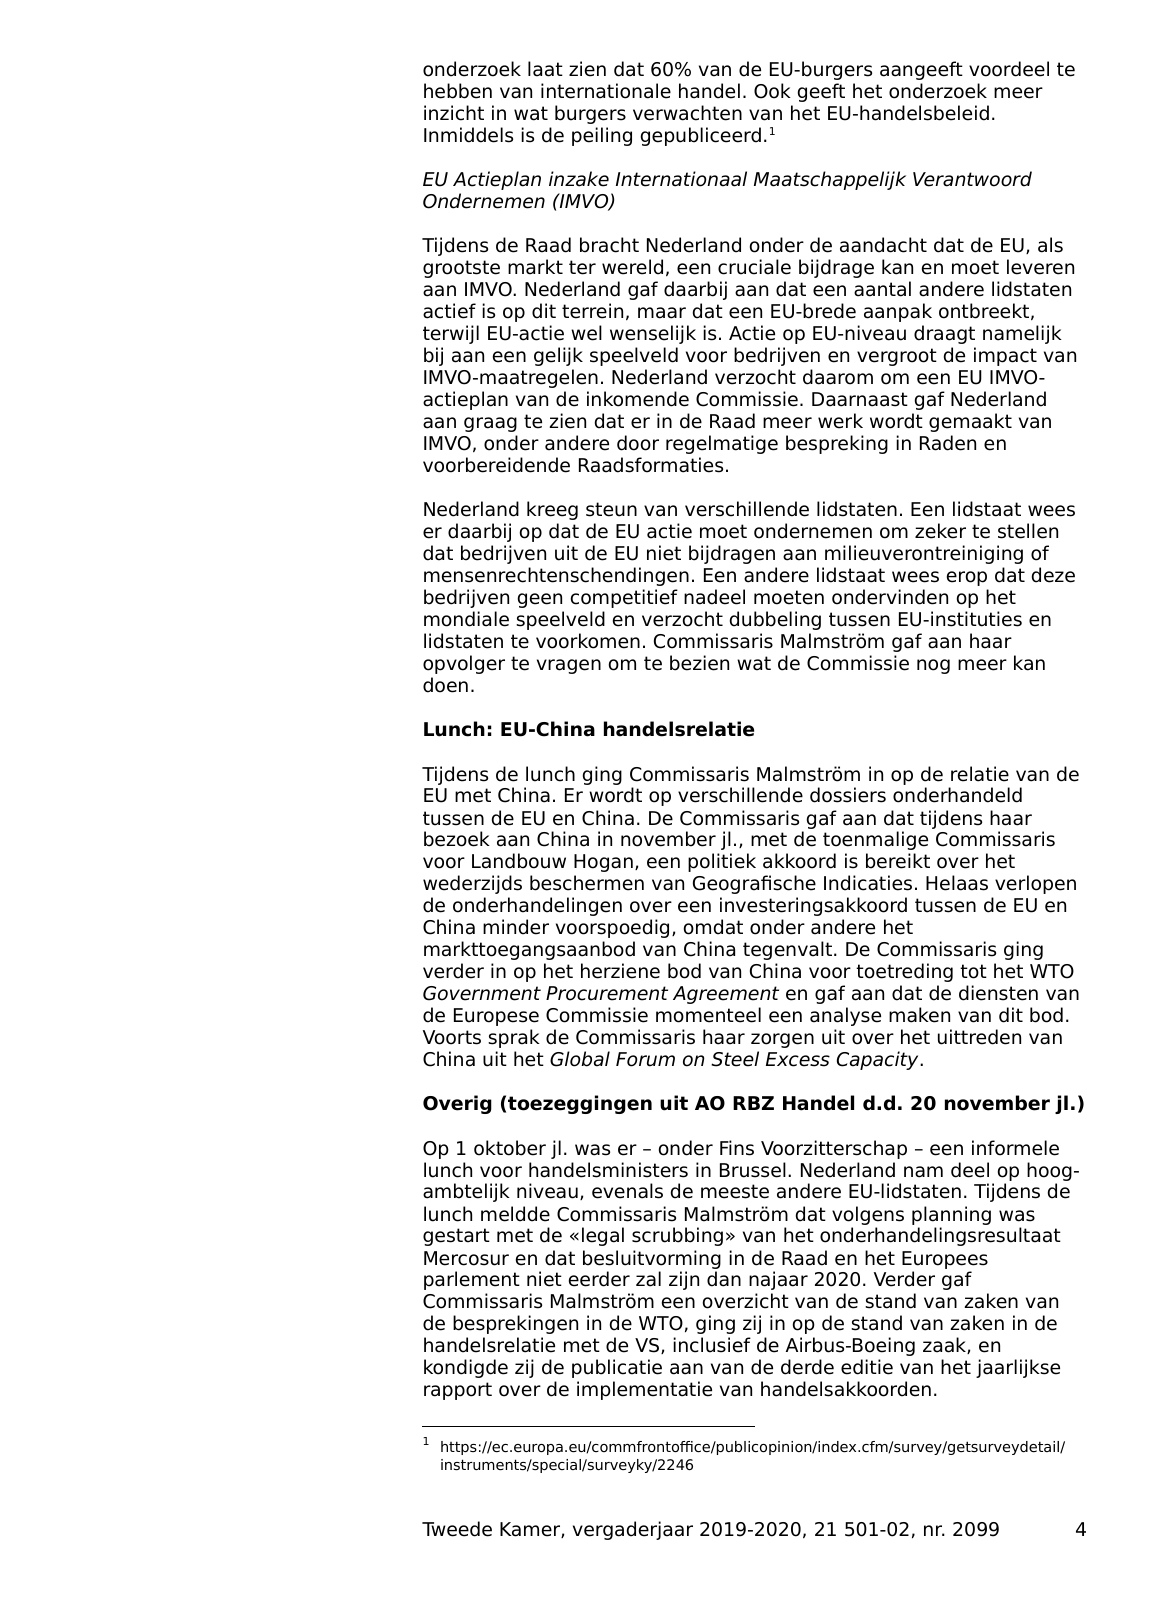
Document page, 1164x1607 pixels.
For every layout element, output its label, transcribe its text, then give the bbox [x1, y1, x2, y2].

text onderzoek laat zien dat 60% van de EU-burgers aangeeft voordeel te hebben van internationale handel. Ook geeft het onderzoek meer inzicht in wat burgers verwachten van het EU-handelsbeleid. Inmiddels is de peiling gepubliceerd. [422, 59, 1087, 147]
text Tijdens de lunch ging Commissaris Malmström in op de relatie van de EU met China. Er wordt op verschillende dossiers onderhandeld tussen de EU en China. De Commissaris gaf aan dat tijdens haar bezoek aan China in november jl., met de toenmalige Commissaris voor Landbouw Hogan, een politiek akkoord is bereikt over het wederzijds beschermen van Geografische Indicaties. Helaas verlopen de onderhandelingen over een investeringsakkoord tussen de EU en China minder voorspoedig, omdat onder andere het markttoegangsaanbod van China tegenvalt. De Commissaris ging verder in op het herziene bod van China voor toetreding tot het WTO Government Procurement Agreement en gaf aan dat de diensten van de Europese Commissie momenteel een analyse maken van dit bod. Voorts sprak de Commissaris haar zorgen uit over het uittreden van China uit het Global Forum on Steel Excess Capacity. [422, 763, 1087, 1071]
text Tijdens de Raad bracht Nederland onder de aandacht dat de EU, als grootste markt ter wereld, een cruciale bijdrage kan en moet leveren aan IMVO. Nederland gaf daarbij aan dat een aantal andere lidstaten actief is op dit terrein, maar dat een EU-brede aanpak ontbreekt, terwijl EU-actie wel wenselijk is. Actie op EU-niveau draagt namelijk bij aan een gelijk speelveld voor bedrijven en vergroot de impact van IMVO-maatregelen. Nederland verzocht daarom om een EU IMVO-actieplan van de inkomende Commissie. Daarnaast gaf Nederland aan graag te zien dat er in de Raad meer werk wordt gemaakt van IMVO, onder andere door regelmatige bespreking in Raden en voorbereidende Raadsformaties. [422, 235, 1087, 477]
text https://ec.europa.eu/commfrontoffice/publicopinion/index.cfm/survey/getsurveydetail/instruments/special/surveyky/2246 [422, 1435, 1087, 1474]
text Op 1 oktober jl. was er – onder Fins Voorzitterschap – een informele lunch voor handelsministers in Brussel. Nederland nam deel op hoog-ambtelijk niveau, evenals de meeste andere EU-lidstaten. Tijdens de lunch meldde Commissaris Malmström dat volgens planning was gestart met de «legal scrubbing» van het onderhandelingsresultaat Mercosur en dat besluitvorming in de Raad en het Europees parlement niet eerder zal zijn dan najaar 2020. Verder gaf Commissaris Malmström een overzicht van de stand van zaken van de besprekingen in de WTO, ging zij in op de stand van zaken in de handelsrelatie met de VS, inclusief de Airbus-Boeing zaak, en kondigde zij de publicatie aan van de derde editie van het jaarlijkse rapport over de implementatie van handelsakkoorden. [422, 1137, 1087, 1401]
subtitle Overig (toezeggingen uit AO RBZ Handel d.d. 20 november jl.) [422, 1093, 1087, 1115]
subtitle Lunch: EU-China handelsrelatie [422, 719, 1087, 741]
subtitle EU Actieplan inzake Internationaal Maatschappelijk Verantwoord Ondernemen (IMVO) [422, 169, 1087, 213]
text Nederland kreeg steun van verschillende lidstaten. Een lidstaat wees er daarbij op dat de EU actie moet ondernemen om zeker te stellen dat bedrijven uit de EU niet bijdragen aan milieuverontreiniging of mensenrechtenschendingen. Een andere lidstaat wees erop dat deze bedrijven geen competitief nadeel moeten ondervinden op het mondiale speelveld en verzocht dubbeling tussen EU-instituties en lidstaten te voorkomen. Commissaris Malmström gaf aan haar opvolger te vragen om te bezien wat de Commissie nog meer kan doen. [422, 499, 1087, 697]
